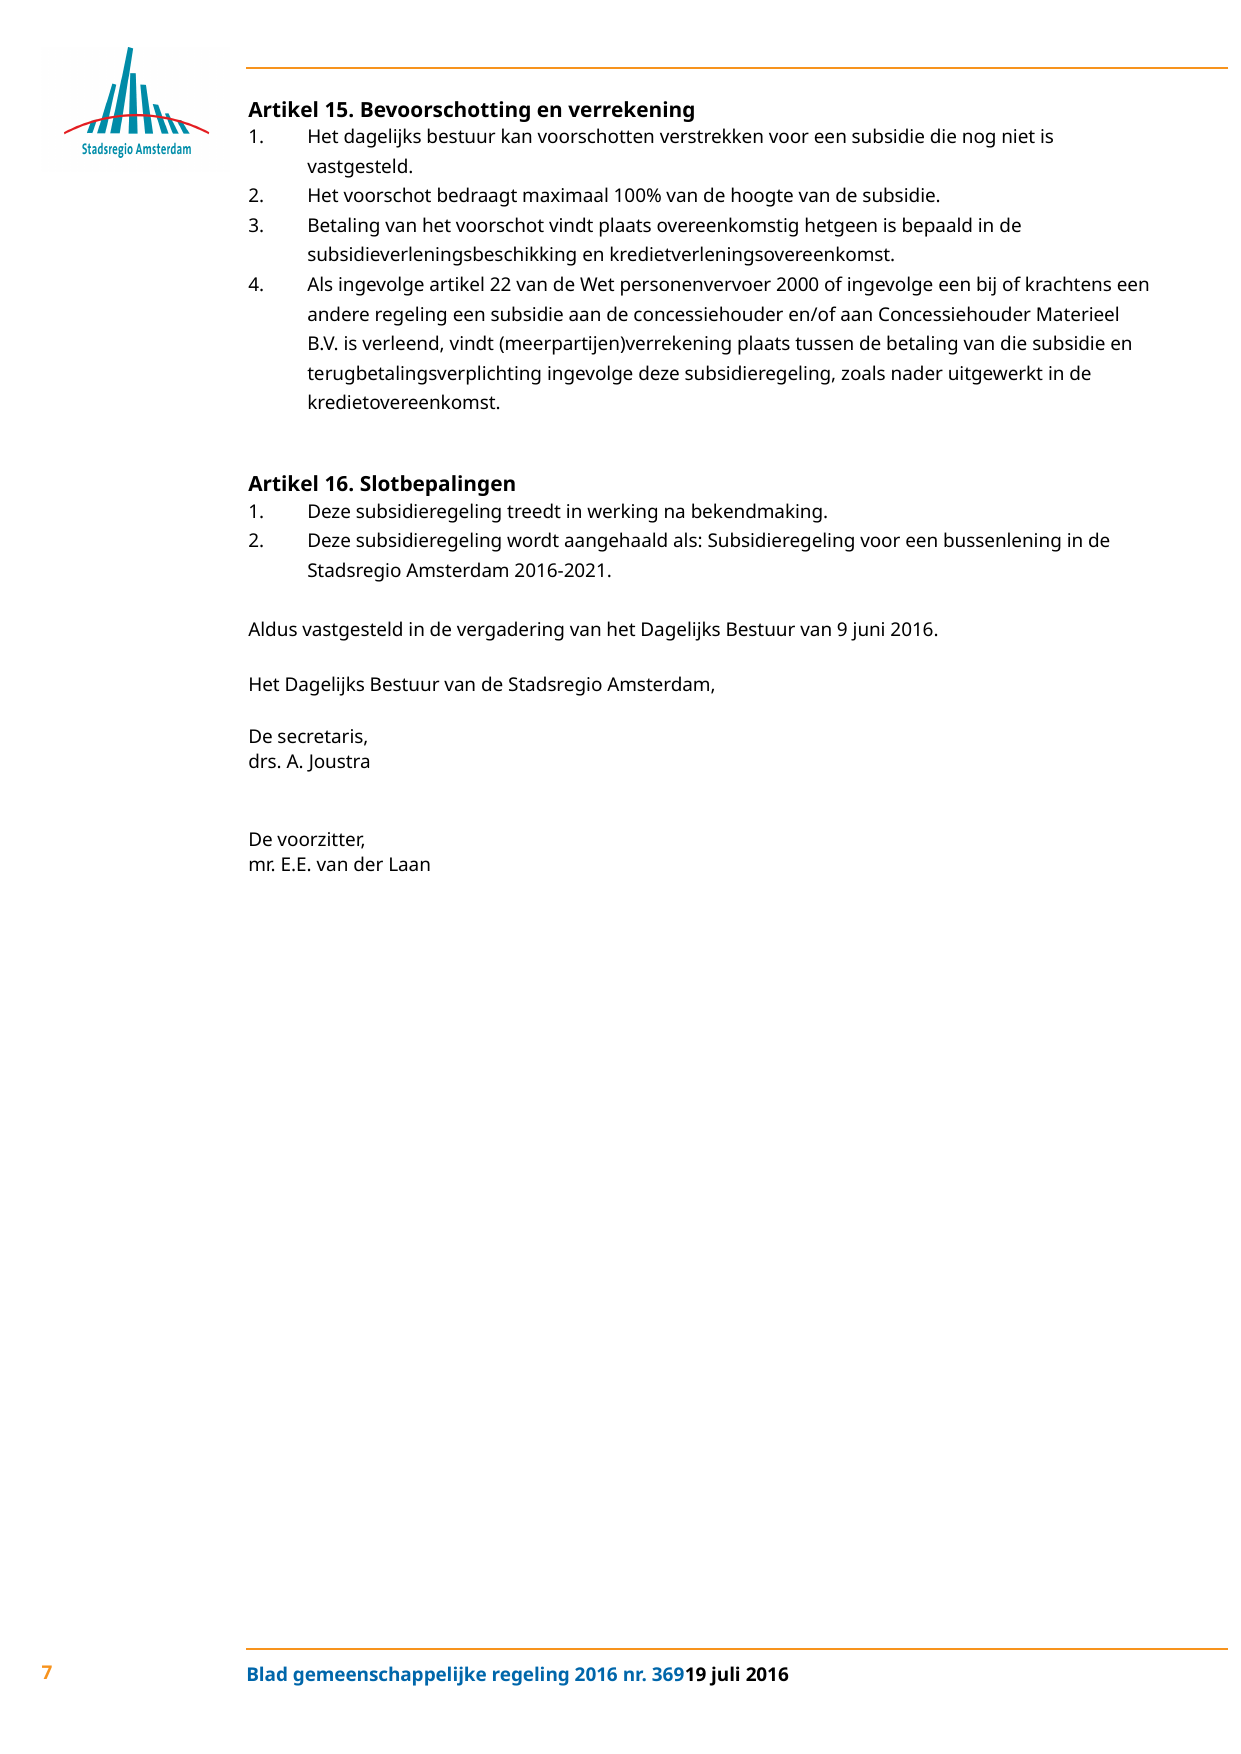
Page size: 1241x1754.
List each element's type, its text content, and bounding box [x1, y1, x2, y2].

text De voorzitter, [248, 826, 1152, 852]
list Deze subsidieregeling wordt aangehaald als: Subsidieregeling voor een bussenlening in de Stadsregio Amsterdam 2016-2021. [248, 527, 1152, 583]
text drs. A. Joustra [248, 749, 1152, 774]
list Als ingevolge artikel 22 van de Wet personenvervoer 2000 of ingevolge een bij of krachtens een andere regeling een subsidie aan de concessiehouder en/of aan Concessiehouder Materieel B.V. is verleend, vindt (meerpartijen)verrekening plaats tussen de betaling van die subsidie en terugbetalingsverplichting ingevolge deze subsidieregeling, zoals nader uitgewerkt in de kredietovereenkomst. [248, 271, 1152, 415]
list Betaling van het voorschot vindt plaats overeenkomstig hetgeen is bepaald in de subsidieverleningsbeschikking en kredietverleningsovereenkomst. [248, 212, 1152, 267]
text Het Dagelijks Bestuur van de Stadsregio Amsterdam, [248, 672, 1152, 697]
picture [41, 47, 231, 172]
text Artikel 15. Bevoorschotting en verrekening [248, 95, 1152, 123]
text Artikel 16. Slotbepalingen [248, 469, 1152, 498]
text mr. E.E. van der Laan [248, 852, 1152, 877]
text De secretaris, [248, 723, 1152, 749]
list Het dagelijks bestuur kan voorschotten verstrekken voor een subsidie die nog niet is vastgesteld. [248, 123, 1152, 178]
text Aldus vastgesteld in de vergadering van het Dagelijks Bestuur van 9 juni 2016. [248, 616, 1152, 642]
list Deze subsidieregeling treedt in werking na bekendmaking. [248, 498, 1152, 524]
list Het voorschot bedraagt maximaal 100% van de hoogte van de subsidie. [248, 182, 1152, 208]
